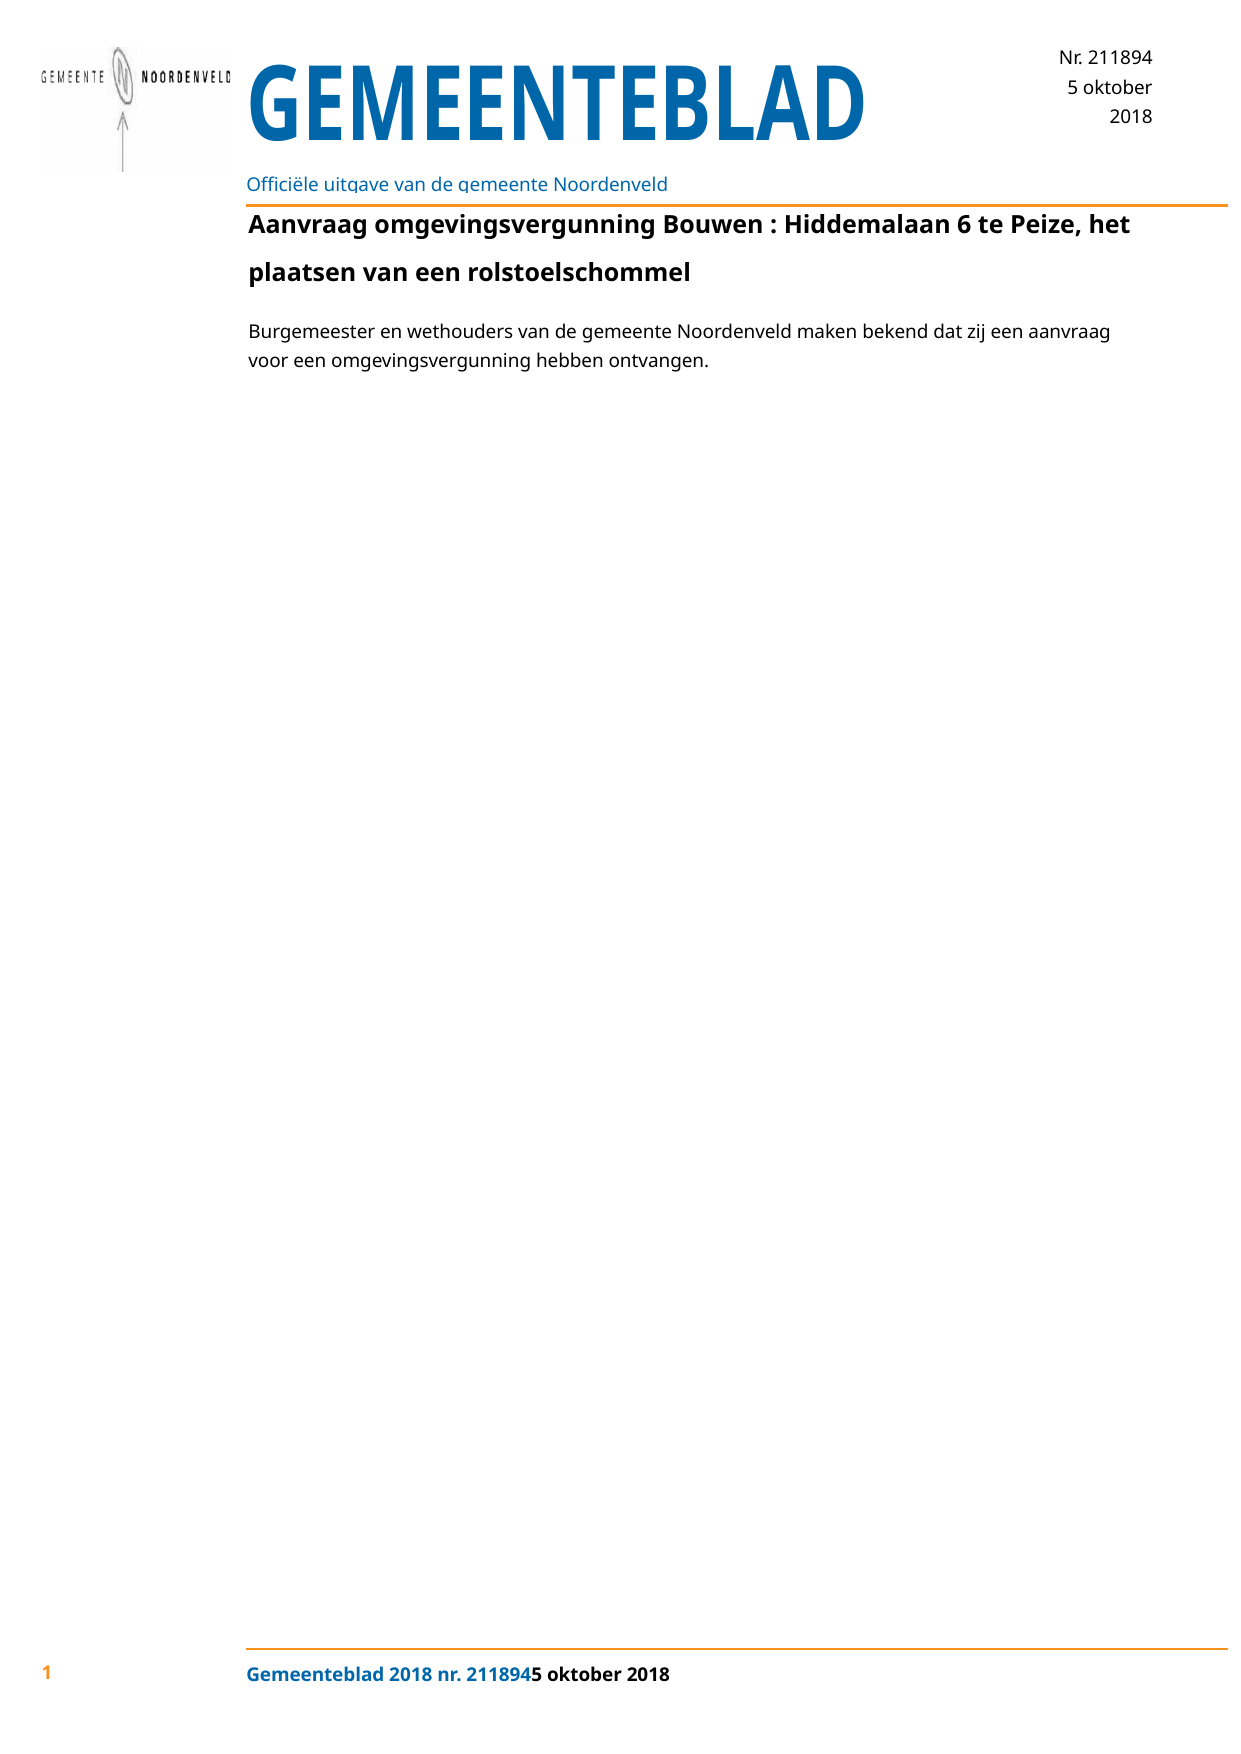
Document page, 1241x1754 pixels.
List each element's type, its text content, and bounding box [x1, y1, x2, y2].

text Aanvraag omgevingsvergunning Bouwen : Hiddemalaan 6 te Peize, het plaatsen van een rolstoelschommel [248, 207, 1152, 288]
picture [41, 47, 231, 172]
text Burgemeester en wethouders van de gemeente Noordenveld maken bekend dat zij een aanvraag voor een omgevingsvergunning hebben ontvangen. [248, 318, 1152, 373]
